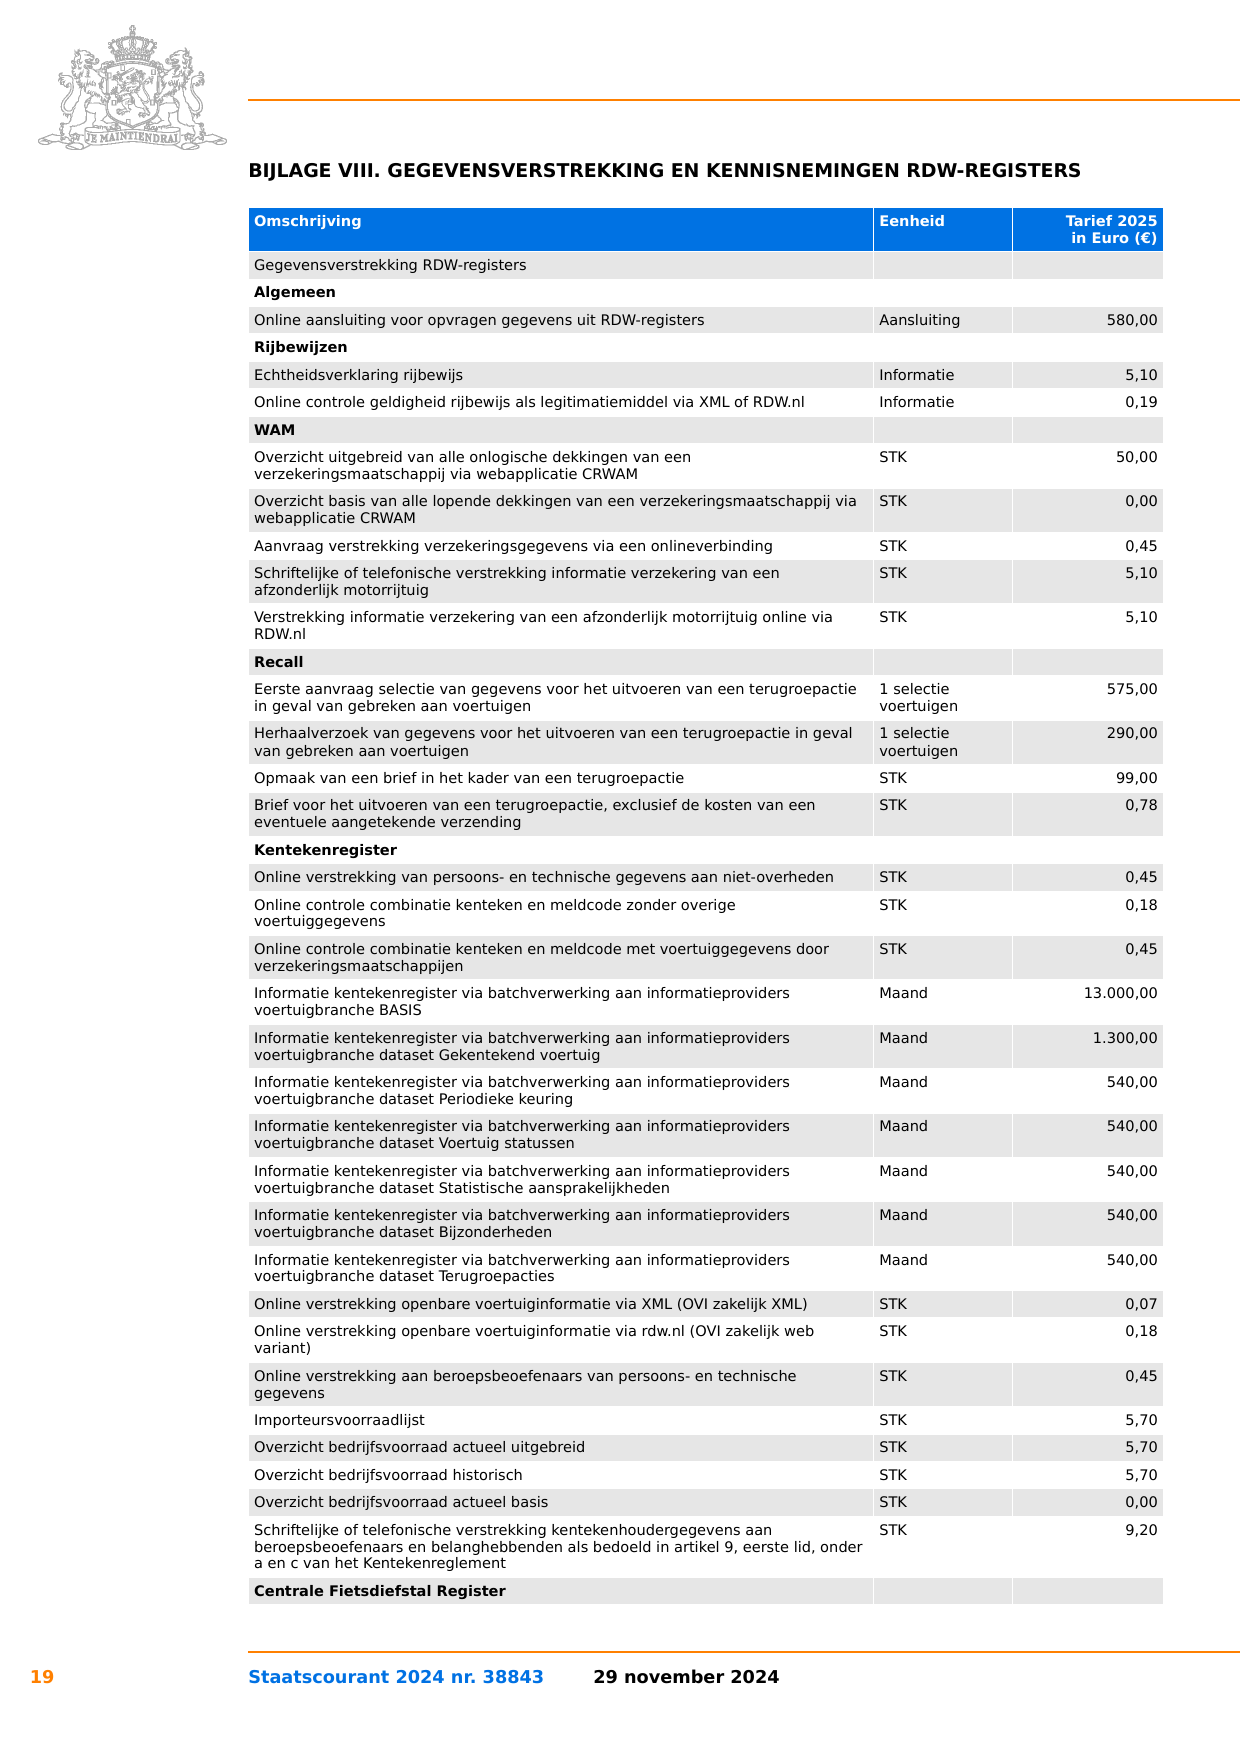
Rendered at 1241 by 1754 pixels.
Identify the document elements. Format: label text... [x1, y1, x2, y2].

table_cell [1013, 252, 1163, 279]
table_cell WAM [249, 417, 873, 443]
table_cell 540,00 [1013, 1158, 1163, 1201]
table_cell Maand [874, 1247, 1012, 1290]
table_cell STK [874, 892, 1012, 935]
table_cell Brief voor het uitvoeren van een terugroepactie, exclusief de kosten van een eventuele aangetekende verzending [249, 793, 873, 836]
table_cell 5,70 [1013, 1407, 1163, 1433]
table_cell 0,45 [1013, 1363, 1163, 1406]
table_cell Kentekenregister [249, 837, 873, 863]
table_cell [1013, 649, 1163, 675]
table_cell 0,78 [1013, 793, 1163, 836]
table_cell Opmaak van een brief in het kader van een terugroepactie [249, 765, 873, 791]
table_cell Recall [249, 649, 873, 675]
table_cell 5,70 [1013, 1462, 1163, 1488]
table_cell [874, 417, 1012, 443]
table_cell Informatie [874, 389, 1012, 416]
table_cell 540,00 [1013, 1247, 1163, 1290]
table_cell 5,10 [1013, 560, 1163, 603]
table_header Omschrijving [249, 208, 873, 251]
table_cell STK [874, 765, 1012, 791]
table_cell 0,18 [1013, 1319, 1163, 1362]
table_cell Schriftelijke of telefonische verstrekking informatie verzekering van een afzonderlijk motorrijtuig [249, 560, 873, 603]
table_cell Importeursvoorraadlijst [249, 1407, 873, 1433]
table_cell Online verstrekking aan beroepsbeoefenaars van persoons- en technische gegevens [249, 1363, 873, 1406]
table_cell Informatie kentekenregister via batchverwerking aan informatieproviders voertuigbranche BASIS [249, 980, 873, 1024]
table_header Tarief 2025 in Euro (€) [1013, 208, 1163, 251]
table_cell Overzicht bedrijfsvoorraad historisch [249, 1462, 873, 1488]
table_cell [1013, 335, 1163, 361]
table_cell Informatie kentekenregister via batchverwerking aan informatieproviders voertuigbranche dataset Bijzonderheden [249, 1202, 873, 1246]
table_cell Echtheidsverklaring rijbewijs [249, 362, 873, 388]
table_cell 5,10 [1013, 362, 1163, 388]
table_cell STK [874, 1462, 1012, 1488]
table_cell 575,00 [1013, 676, 1163, 720]
table_cell STK [874, 1435, 1012, 1461]
table_cell Online controle geldigheid rijbewijs als legitimatiemiddel via XML of RDW.nl [249, 389, 873, 416]
table_cell STK [874, 936, 1012, 979]
table_cell 540,00 [1013, 1202, 1163, 1246]
table_cell 540,00 [1013, 1069, 1163, 1112]
table_cell Maand [874, 1158, 1012, 1201]
table_cell Maand [874, 980, 1012, 1024]
table_cell Gegevensverstrekking RDW-registers [249, 252, 873, 279]
table_cell 580,00 [1013, 307, 1163, 333]
table_cell 290,00 [1013, 721, 1163, 764]
table_cell Maand [874, 1025, 1012, 1068]
table_cell Online verstrekking openbare voertuiginformatie via rdw.nl (OVI zakelijk web variant) [249, 1319, 873, 1362]
table_cell Verstrekking informatie verzekering van een afzonderlijk motorrijtuig online via RDW.nl [249, 605, 873, 648]
table_cell STK [874, 533, 1012, 559]
table_cell STK [874, 1517, 1012, 1577]
table_cell STK [874, 1363, 1012, 1406]
table_cell STK [874, 560, 1012, 603]
table_cell 0,45 [1013, 533, 1163, 559]
table_cell 0,45 [1013, 864, 1163, 891]
table_cell 5,10 [1013, 605, 1163, 648]
table_cell [874, 837, 1012, 863]
table_cell Maand [874, 1069, 1012, 1112]
table_cell STK [874, 1319, 1012, 1362]
table_cell 9,20 [1013, 1517, 1163, 1577]
table_cell [1013, 1578, 1163, 1604]
table_cell Informatie kentekenregister via batchverwerking aan informatieproviders voertuigbranche dataset Voertuig statussen [249, 1114, 873, 1157]
table_cell Informatie kentekenregister via batchverwerking aan informatieproviders voertuigbranche dataset Gekentekend voertuig [249, 1025, 873, 1068]
table_cell Maand [874, 1202, 1012, 1246]
table_cell Herhaalverzoek van gegevens voor het uitvoeren van een terugroepactie in geval van gebreken aan voertuigen [249, 721, 873, 764]
table_cell Centrale Fietsdiefstal Register [249, 1578, 873, 1604]
table_cell Overzicht uitgebreid van alle onlogische dekkingen van een verzekeringsmaatschappij via webapplicatie CRWAM [249, 444, 873, 487]
table_cell STK [874, 489, 1012, 532]
table_cell Informatie kentekenregister via batchverwerking aan informatieproviders voertuigbranche dataset Periodieke keuring [249, 1069, 873, 1112]
table_cell Online aansluiting voor opvragen gegevens uit RDW-registers [249, 307, 873, 333]
table_cell [874, 280, 1012, 306]
table_cell STK [874, 444, 1012, 487]
table_cell 50,00 [1013, 444, 1163, 487]
table_cell Overzicht basis van alle lopende dekkingen van een verzekeringsmaatschappij via webapplicatie CRWAM [249, 489, 873, 532]
table_cell STK [874, 793, 1012, 836]
table_cell 0,19 [1013, 389, 1163, 416]
table_cell Overzicht bedrijfsvoorraad actueel basis [249, 1489, 873, 1516]
table_cell STK [874, 1407, 1012, 1433]
table_cell Eerste aanvraag selectie van gegevens voor het uitvoeren van een terugroepactie in geval van gebreken aan voertuigen [249, 676, 873, 720]
table_cell Informatie [874, 362, 1012, 388]
table_cell Maand [874, 1114, 1012, 1157]
table_cell 540,00 [1013, 1114, 1163, 1157]
table_cell Online verstrekking openbare voertuiginformatie via XML (OVI zakelijk XML) [249, 1291, 873, 1317]
table_cell [874, 1578, 1012, 1604]
table_cell Overzicht bedrijfsvoorraad actueel uitgebreid [249, 1435, 873, 1461]
table_cell Online controle combinatie kenteken en meldcode zonder overige voertuiggegevens [249, 892, 873, 935]
table_cell [1013, 837, 1163, 863]
table_cell Informatie kentekenregister via batchverwerking aan informatieproviders voertuigbranche dataset Terugroepacties [249, 1247, 873, 1290]
table_cell Algemeen [249, 280, 873, 306]
table_cell 0,00 [1013, 489, 1163, 532]
table_cell STK [874, 864, 1012, 891]
table_cell 0,45 [1013, 936, 1163, 979]
table_cell Informatie kentekenregister via batchverwerking aan informatieproviders voertuigbranche dataset Statistische aansprakelijkheden [249, 1158, 873, 1201]
table_cell Schriftelijke of telefonische verstrekking kentekenhoudergegevens aan beroepsbeoefenaars en belanghebbenden als bedoeld in artikel 9, eerste lid, onder a en c van het Kentekenreglement [249, 1517, 873, 1577]
table_cell STK [874, 1291, 1012, 1317]
table_cell [874, 649, 1012, 675]
table_cell 0,00 [1013, 1489, 1163, 1516]
table_cell Online verstrekking van persoons- en technische gegevens aan niet-overheden [249, 864, 873, 891]
subtitle BIJLAGE VIII. GEGEVENSVERSTREKKING EN KENNISNEMINGEN RDW-REGISTERS [248, 160, 1163, 182]
table_cell [874, 252, 1012, 279]
table_cell [874, 335, 1012, 361]
table_cell 99,00 [1013, 765, 1163, 791]
table_cell 1.300,00 [1013, 1025, 1163, 1068]
table_cell Aanvraag verstrekking verzekeringsgegevens via een onlineverbinding [249, 533, 873, 559]
table_cell 1 selectie voertuigen [874, 676, 1012, 720]
table_cell 13.000,00 [1013, 980, 1163, 1024]
table_cell 5,70 [1013, 1435, 1163, 1461]
picture [38, 25, 227, 150]
table_cell Aansluiting [874, 307, 1012, 333]
table_cell [1013, 280, 1163, 306]
table_cell Online controle combinatie kenteken en meldcode met voertuiggegevens door verzekeringsmaatschappijen [249, 936, 873, 979]
table_cell 0,07 [1013, 1291, 1163, 1317]
table_cell 0,18 [1013, 892, 1163, 935]
table_cell STK [874, 1489, 1012, 1516]
table_cell 1 selectie voertuigen [874, 721, 1012, 764]
table_cell STK [874, 605, 1012, 648]
table_cell [1013, 417, 1163, 443]
table_header Eenheid [874, 208, 1012, 251]
table_cell Rijbewijzen [249, 335, 873, 361]
